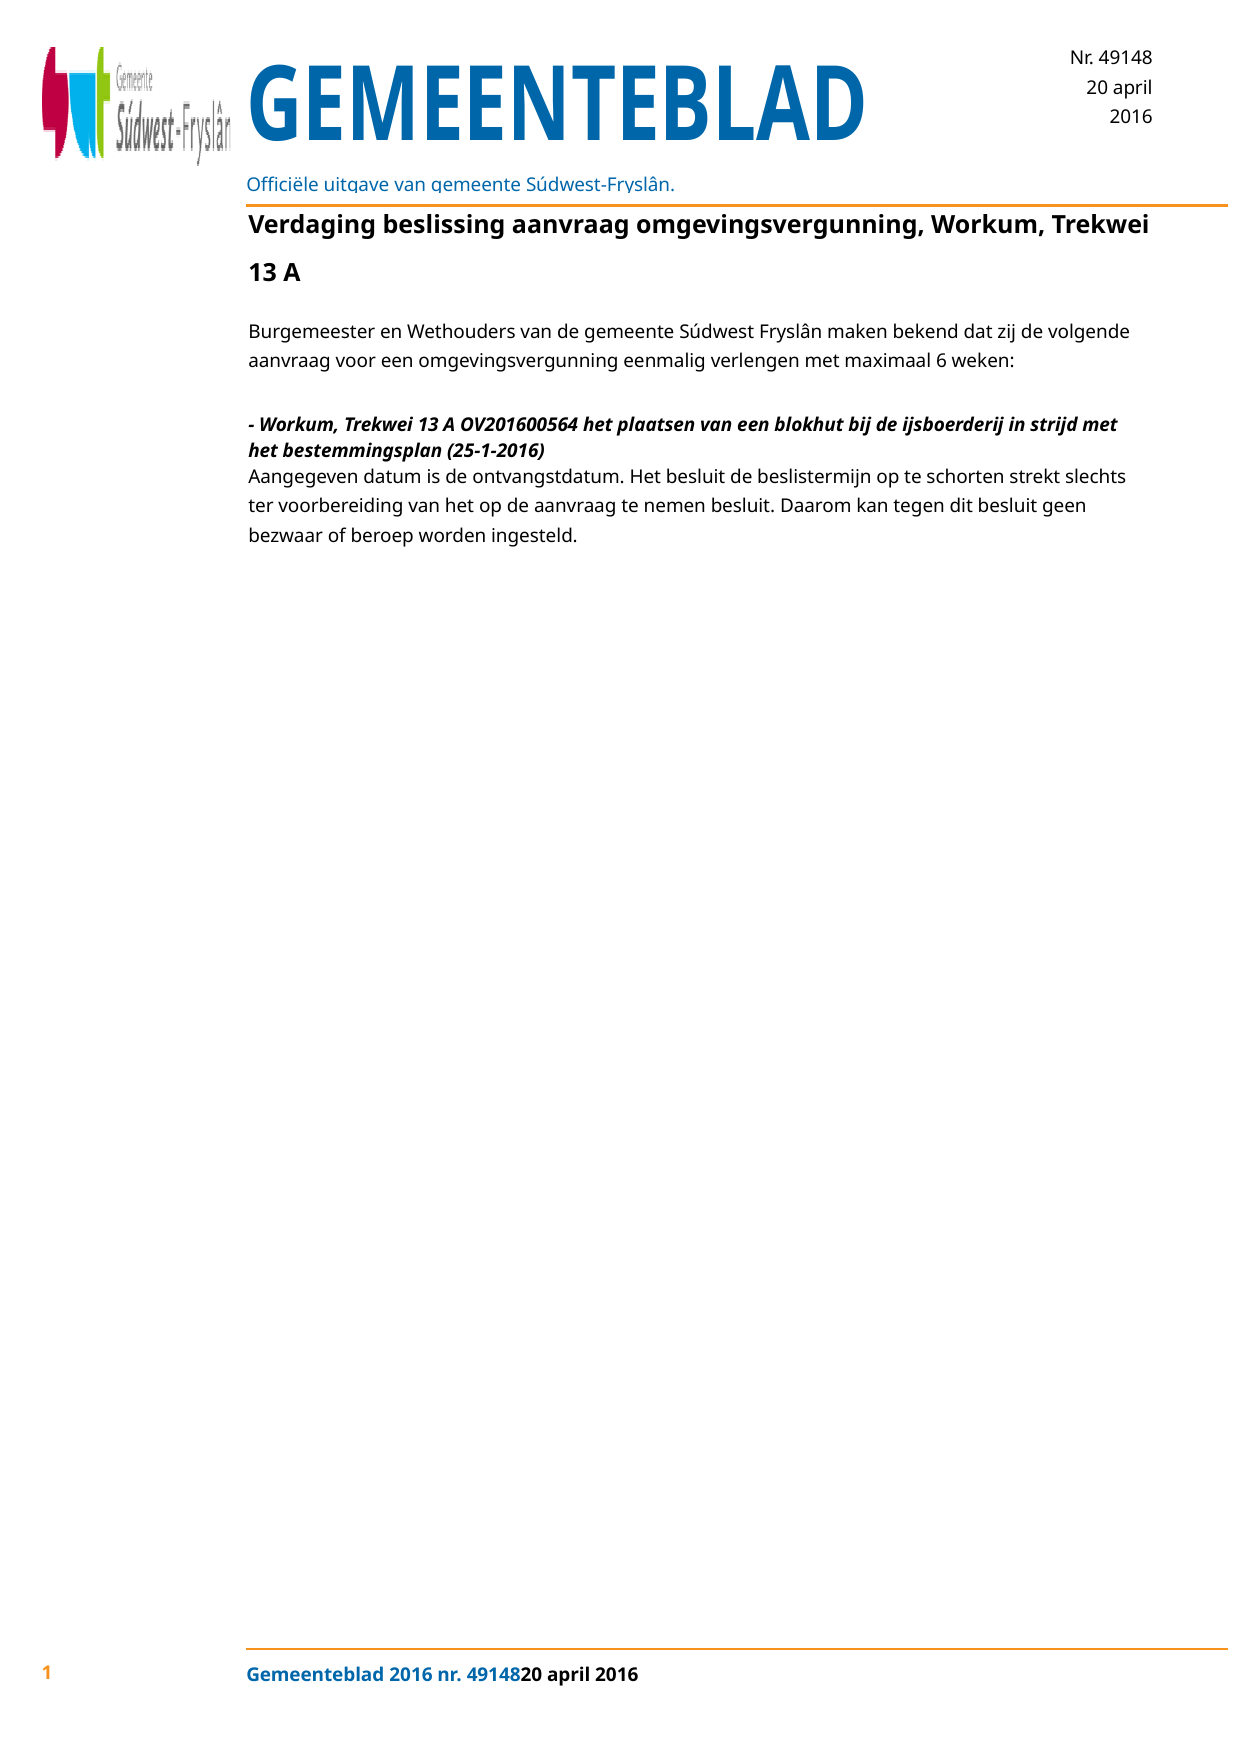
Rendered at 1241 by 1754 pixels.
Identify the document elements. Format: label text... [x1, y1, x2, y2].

text Verdaging beslissing aanvraag omgevingsvergunning, Workum, Trekwei 13 A [248, 207, 1152, 288]
text Aangegeven datum is de ontvangstdatum. Het besluit de beslistermijn op te schorten strekt slechts ter voorbereiding van het op de aanvraag te nemen besluit. Daarom kan tegen dit besluit geen bezwaar of beroep worden ingesteld. [248, 463, 1152, 548]
text - Workum, Trekwei 13 A OV201600564 het plaatsen van een blokhut bij de ijsboerderij in strijd met het bestemmingsplan (25-1-2016) [248, 411, 1152, 463]
text Burgemeester en Wethouders van de gemeente Súdwest Fryslân maken bekend dat zij de volgende aanvraag voor een omgevingsvergunning eenmalig verlengen met maximaal 6 weken: [248, 318, 1152, 373]
picture [41, 47, 231, 172]
